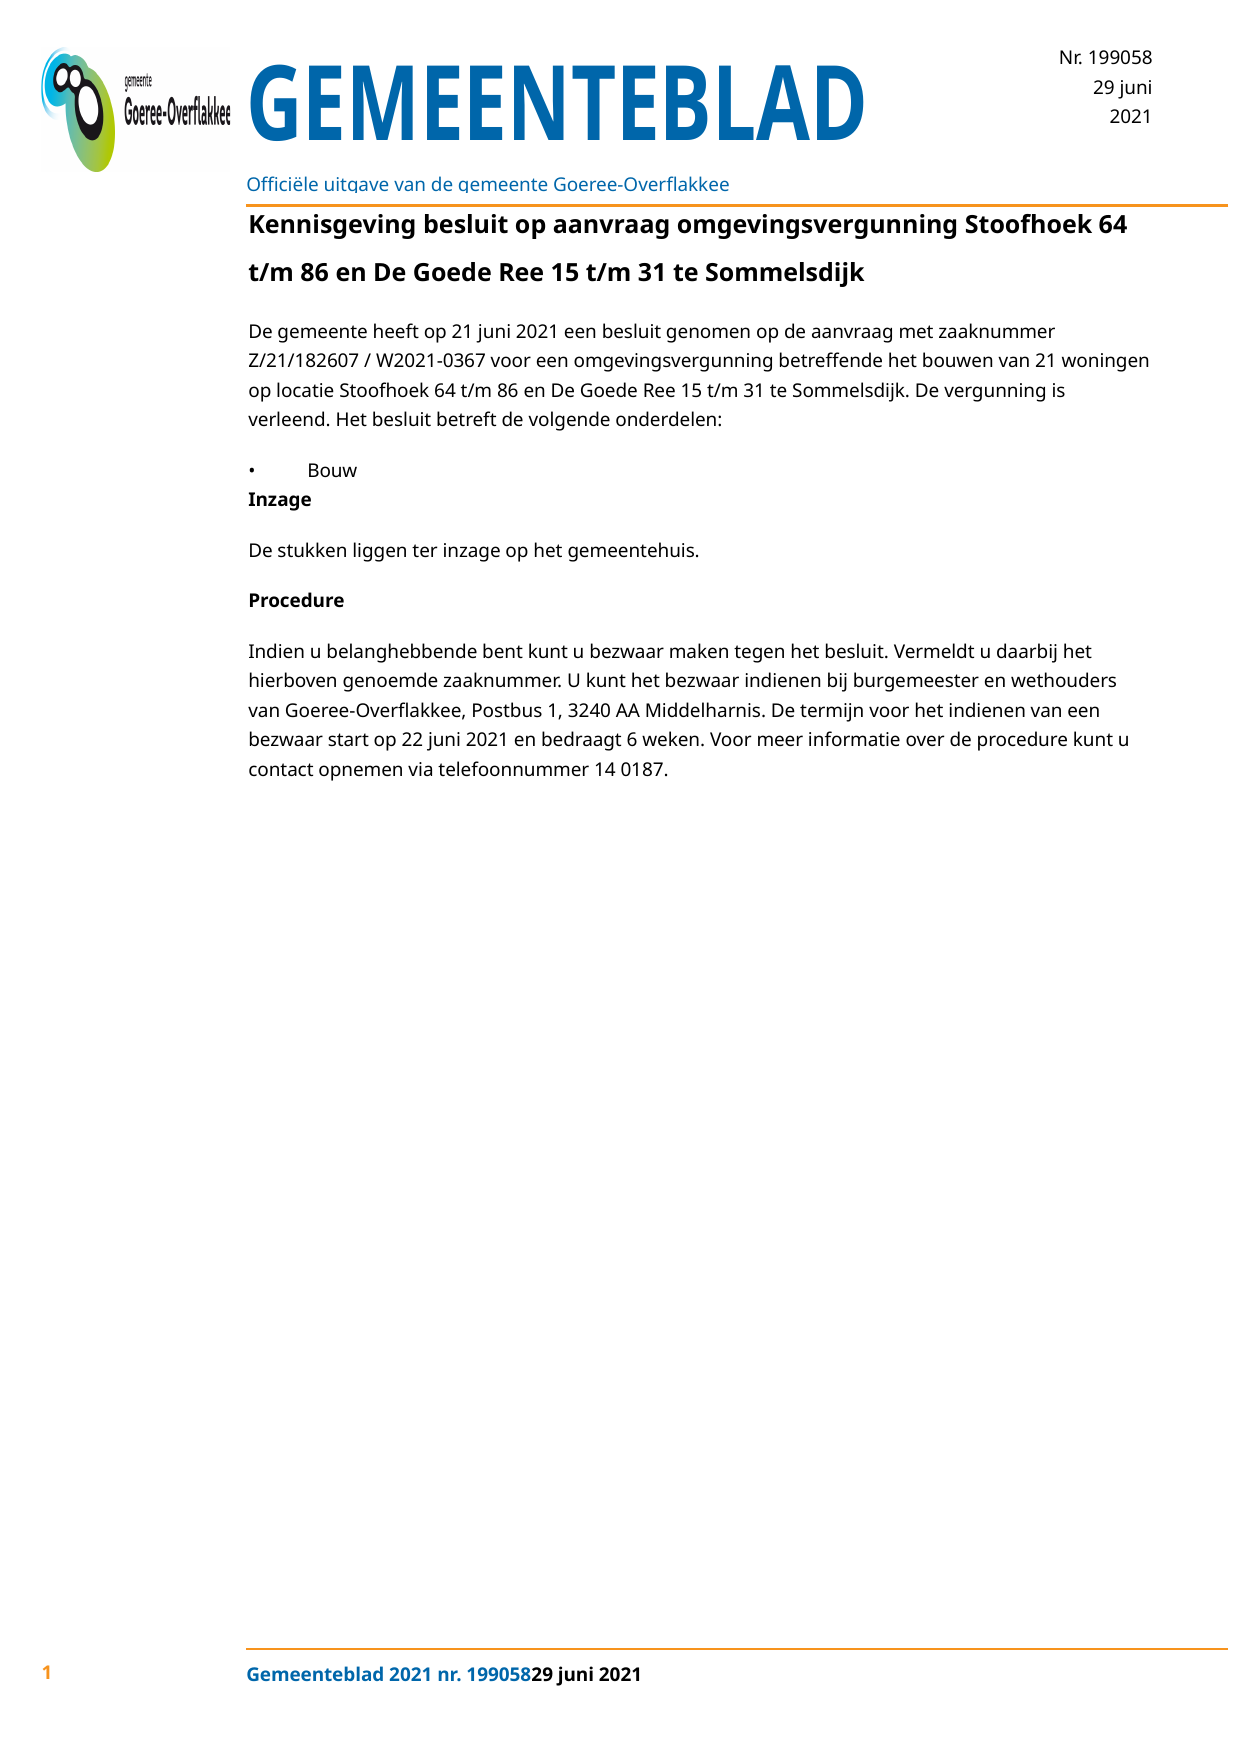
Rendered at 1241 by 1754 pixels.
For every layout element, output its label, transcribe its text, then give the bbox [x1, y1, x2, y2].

text Indien u belanghebbende bent kunt u bezwaar maken tegen het besluit. Vermeldt u daarbij het hierboven genoemde zaaknummer. U kunt het bezwaar indienen bij burgemeester en wethouders van Goeree-Overflakkee, Postbus 1, 3240 AA Middelharnis. De termijn voor het indienen van een bezwaar start op 22 juni 2021 en bedraagt 6 weken. Voor meer informatie over de procedure kunt u contact opnemen via telefoonnummer 14 0187. [248, 638, 1152, 782]
text Procedure [248, 587, 1152, 613]
text Inzage [248, 487, 1152, 512]
text Kennisgeving besluit op aanvraag omgevingsvergunning Stoofhoek 64 t/m 86 en De Goede Ree 15 t/m 31 te Sommelsdijk [248, 207, 1152, 288]
text De gemeente heeft op 21 juni 2021 een besluit genomen op de aanvraag met zaaknummer Z/21/182607 / W2021-0367 voor een omgevingsvergunning betreffende het bouwen van 21 woningen op locatie Stoofhoek 64 t/m 86 en De Goede Ree 15 t/m 31 te Sommelsdijk. De vergunning is verleend. Het besluit betreft de volgende onderdelen: [248, 318, 1152, 432]
text De stukken liggen ter inzage op het gemeentehuis. [248, 537, 1152, 563]
list Bouw [248, 457, 1152, 483]
picture [41, 47, 231, 172]
